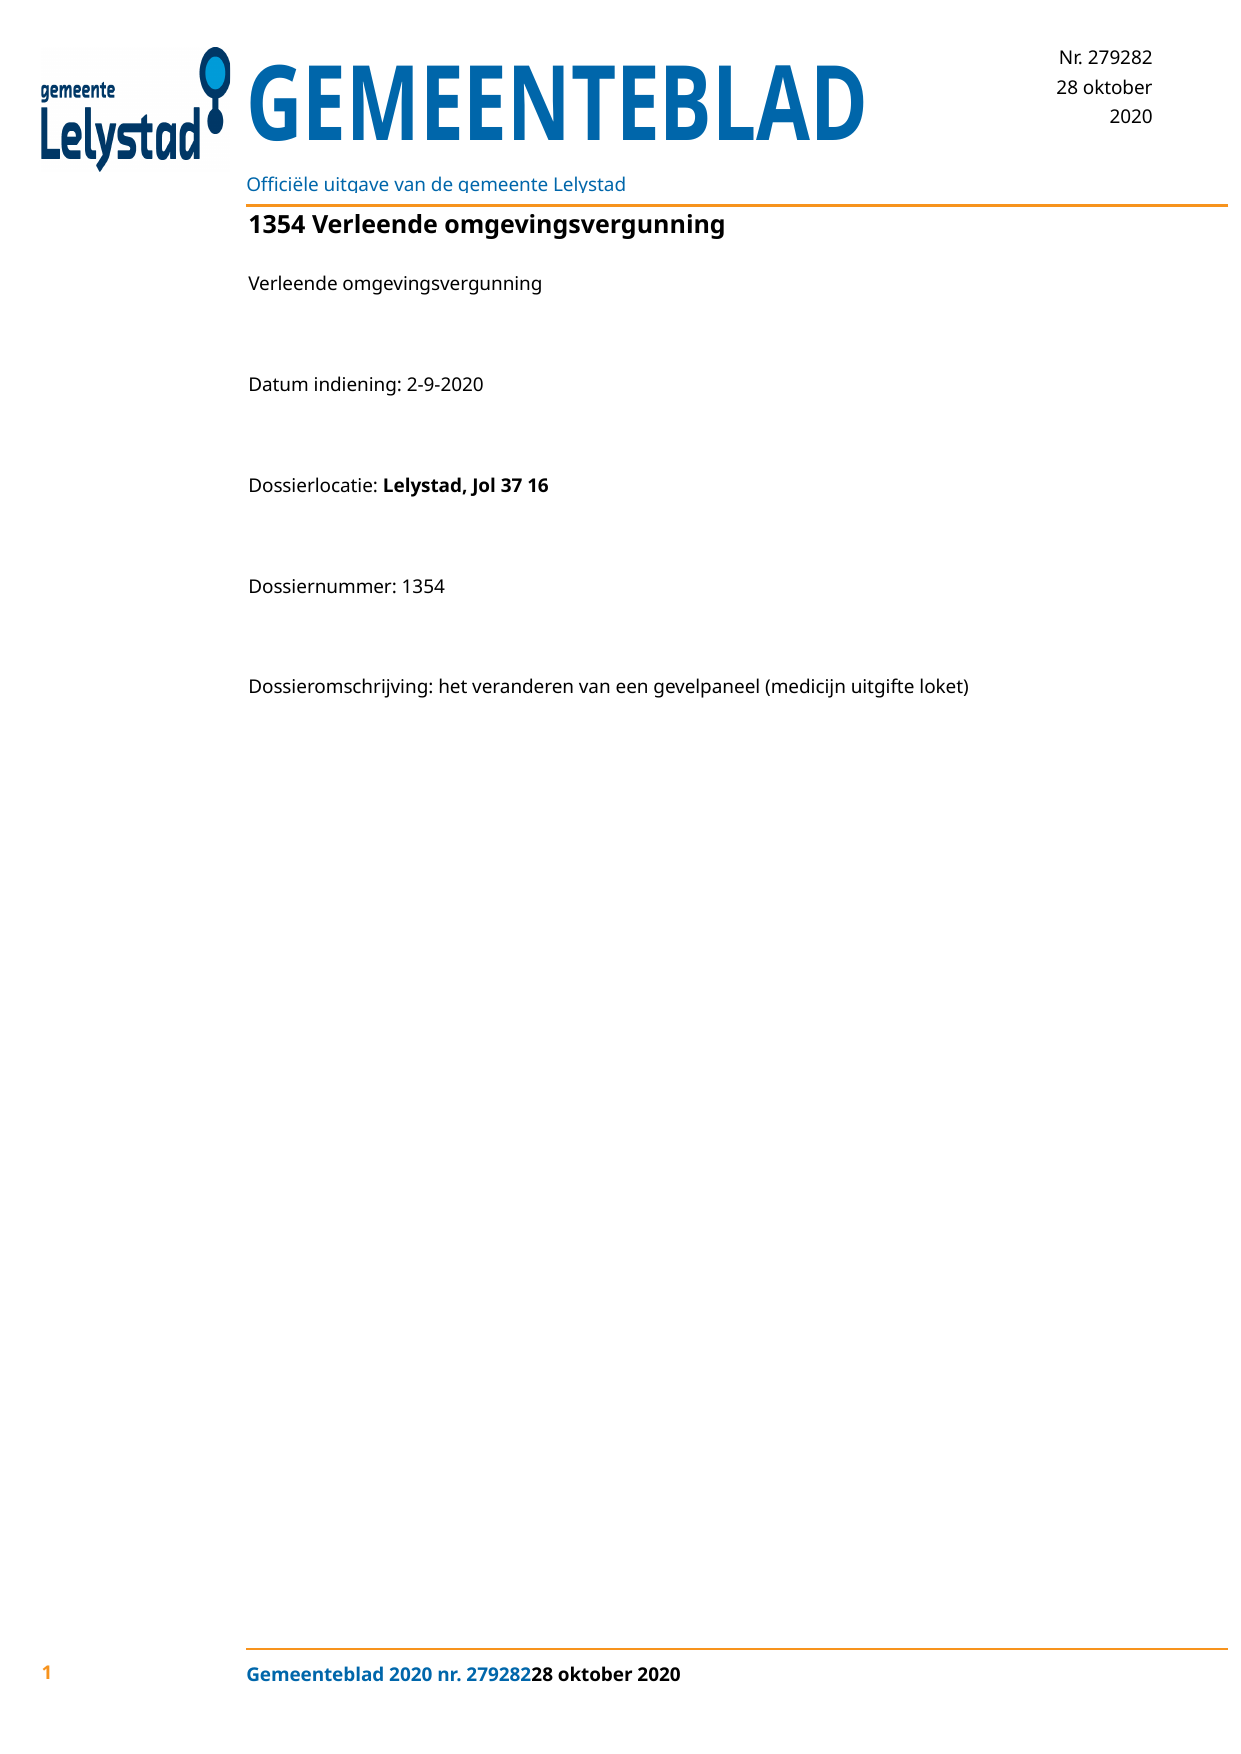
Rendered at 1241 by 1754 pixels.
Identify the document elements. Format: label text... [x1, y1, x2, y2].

text Dossierlocatie: Lelystad, Jol 37 16 [248, 472, 1152, 498]
picture [41, 47, 231, 172]
text Dossiernummer: 1354 [248, 573, 1152, 598]
text Datum indiening: 2-9-2020 [248, 371, 1152, 397]
text Dossieromschrijving: het veranderen van een gevelpaneel (medicijn uitgifte loket) [248, 674, 1152, 699]
text Verleende omgevingsvergunning [248, 270, 1152, 296]
text 1354 Verleende omgevingsvergunning [248, 207, 1152, 241]
